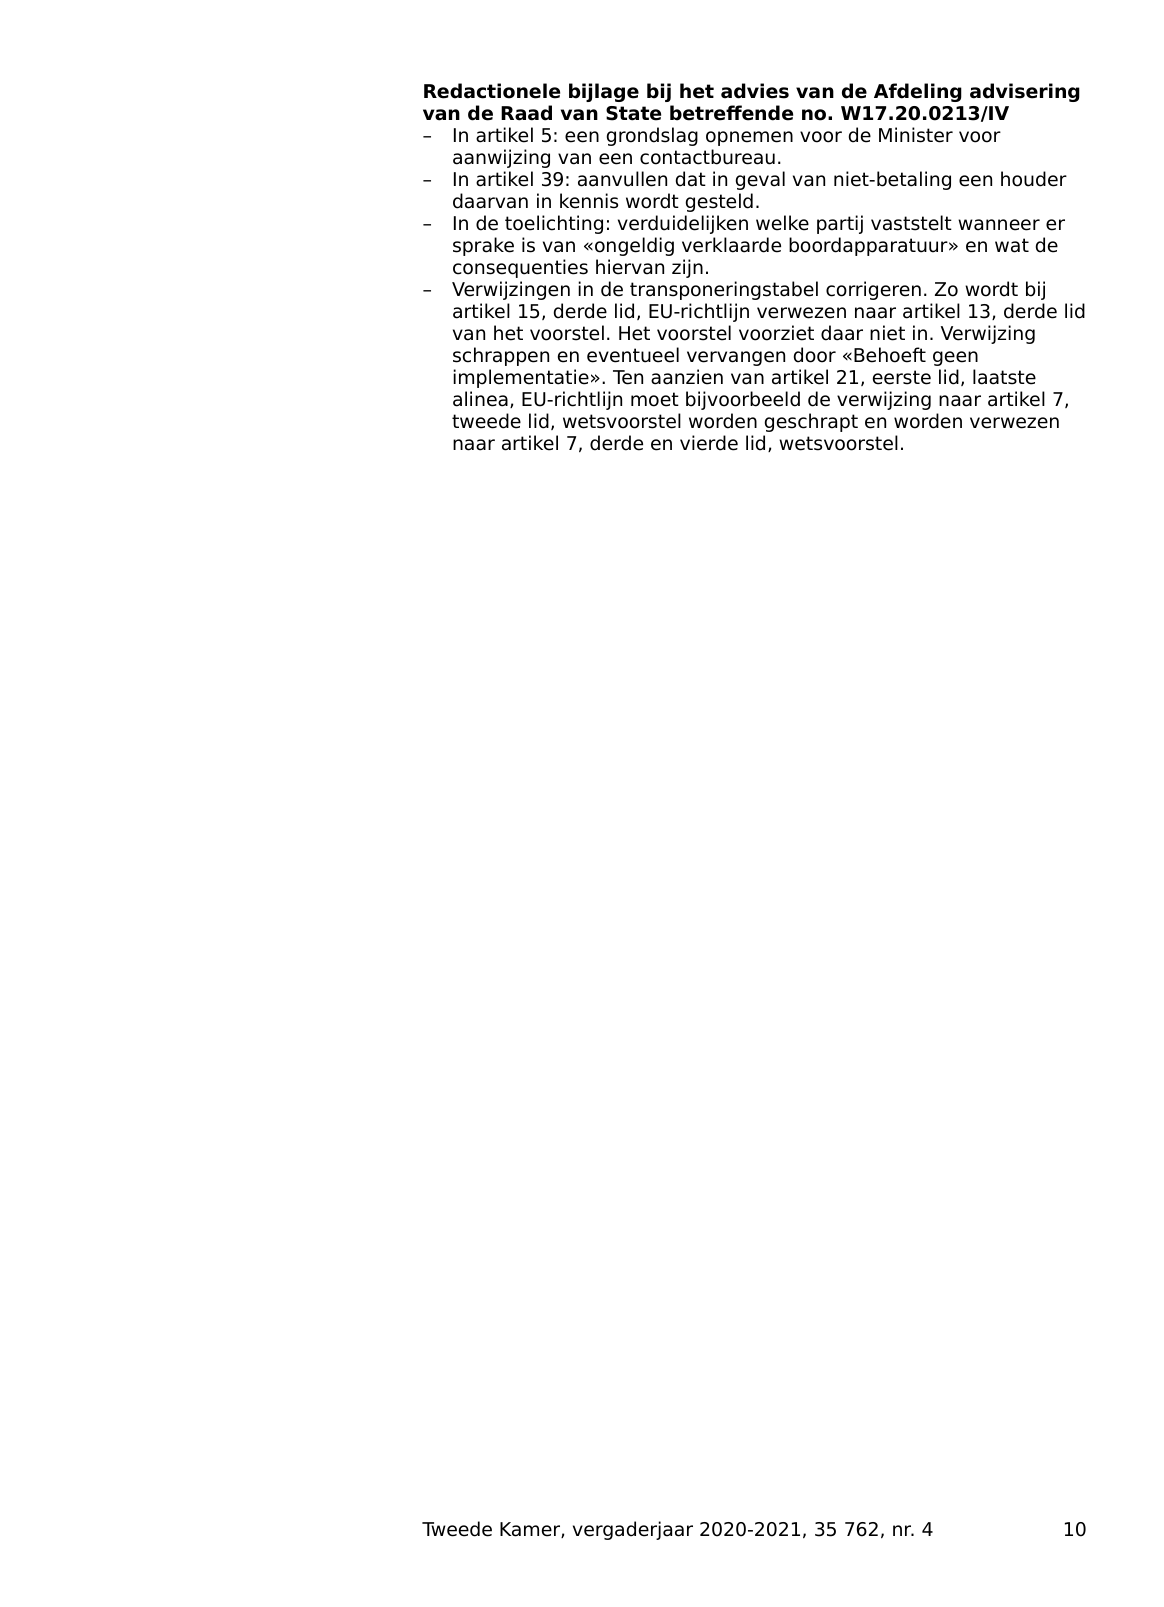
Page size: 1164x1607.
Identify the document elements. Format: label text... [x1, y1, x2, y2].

text – In artikel 39: aanvullen dat in geval van niet-betaling een houder daarvan in kennis wordt gesteld. [422, 169, 1087, 213]
text – Verwijzingen in de transponeringstabel corrigeren. Zo wordt bij artikel 15, derde lid, EU-richtlijn verwezen naar artikel 13, derde lid van het voorstel. Het voorstel voorziet daar niet in. Verwijzing schrappen en eventueel vervangen door «Behoeft geen implementatie». Ten aanzien van artikel 21, eerste lid, laatste alinea, EU-richtlijn moet bijvoorbeeld de verwijzing naar artikel 7, tweede lid, wetsvoorstel worden geschrapt en worden verwezen naar artikel 7, derde en vierde lid, wetsvoorstel. [422, 279, 1087, 455]
text – In artikel 5: een grondslag opnemen voor de Minister voor aanwijzing van een contactbureau. [422, 125, 1087, 169]
subtitle Redactionele bijlage bij het advies van de Afdeling advisering van de Raad van State betreffende no. W17.20.0213/IV [422, 81, 1087, 125]
text – In de toelichting: verduidelijken welke partij vaststelt wanneer er sprake is van «ongeldig verklaarde boordapparatuur» en wat de consequenties hiervan zijn. [422, 213, 1087, 279]
